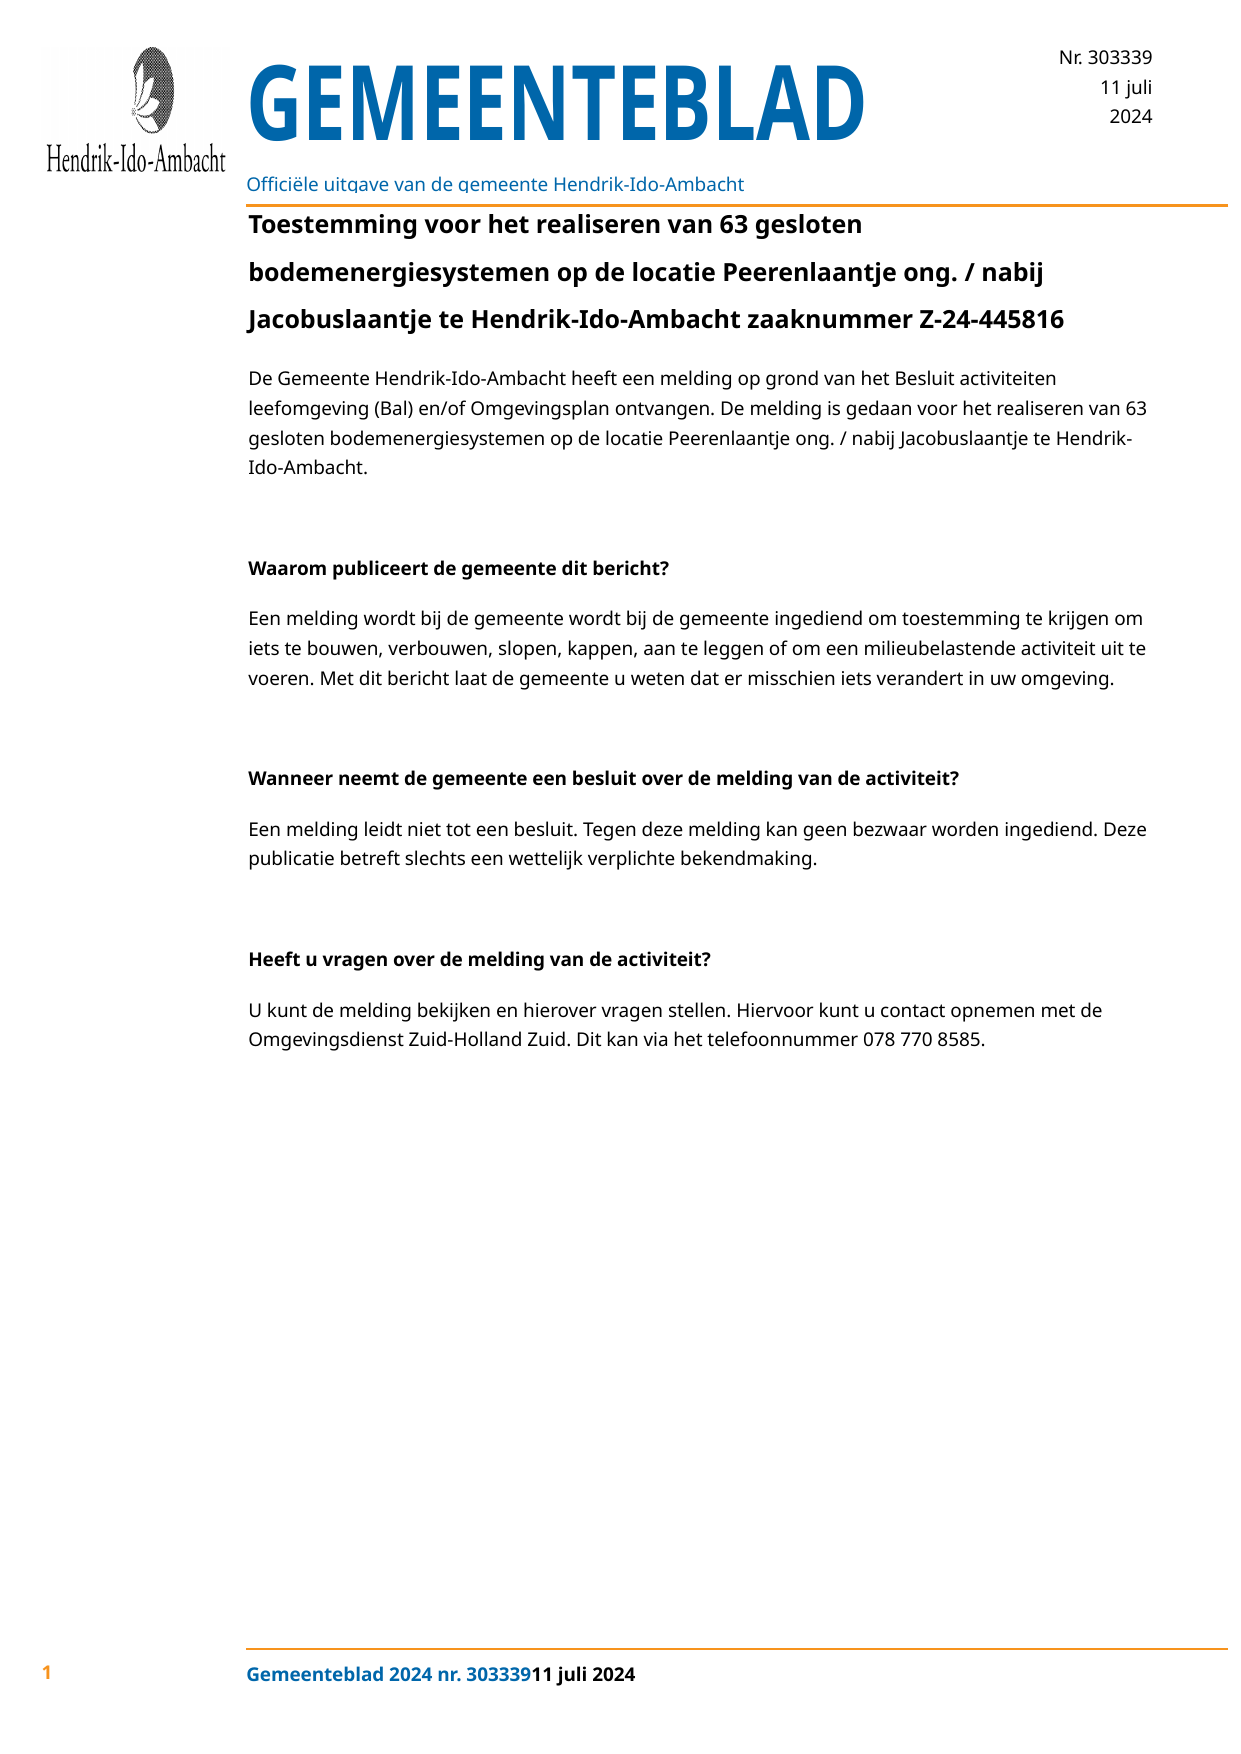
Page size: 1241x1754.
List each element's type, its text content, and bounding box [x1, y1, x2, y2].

text Wanneer neemt de gemeente een besluit over de melding van de activiteit? [248, 766, 1152, 791]
text Toestemming voor het realiseren van 63 gesloten bodemenergiesystemen op de locatie Peerenlaantje ong. / nabij Jacobuslaantje te Hendrik-Ido-Ambacht zaaknummer Z-24-445816 [248, 207, 1152, 336]
text Heeft u vragen over de melding van de activiteit? [248, 946, 1152, 972]
text De Gemeente Hendrik-Ido-Ambacht heeft een melding op grond van het Besluit activiteiten leefomgeving (Bal) en/of Omgevingsplan ontvangen. De melding is gedaan voor het realiseren van 63 gesloten bodemenergiesystemen op de locatie Peerenlaantje ong. / nabij Jacobuslaantje te Hendrik-Ido-Ambacht. [248, 366, 1152, 480]
text Een melding wordt bij de gemeente wordt bij de gemeente ingediend om toestemming te krijgen om iets te bouwen, verbouwen, slopen, kappen, aan te leggen of om een milieubelastende activiteit uit te voeren. Met dit bericht laat de gemeente u weten dat er misschien iets verandert in uw omgeving. [248, 606, 1152, 690]
picture [41, 47, 231, 172]
text U kunt de melding bekijken en hierover vragen stellen. Hiervoor kunt u contact opnemen met de Omgevingsdienst Zuid-Holland Zuid. Dit kan via het telefoonnummer 078 770 8585. [248, 997, 1152, 1052]
text Een melding leidt niet tot een besluit. Tegen deze melding kan geen bezwaar worden ingediend. Deze publicatie betreft slechts een wettelijk verplichte bekendmaking. [248, 816, 1152, 871]
text Waarom publiceert de gemeente dit bericht? [248, 555, 1152, 581]
